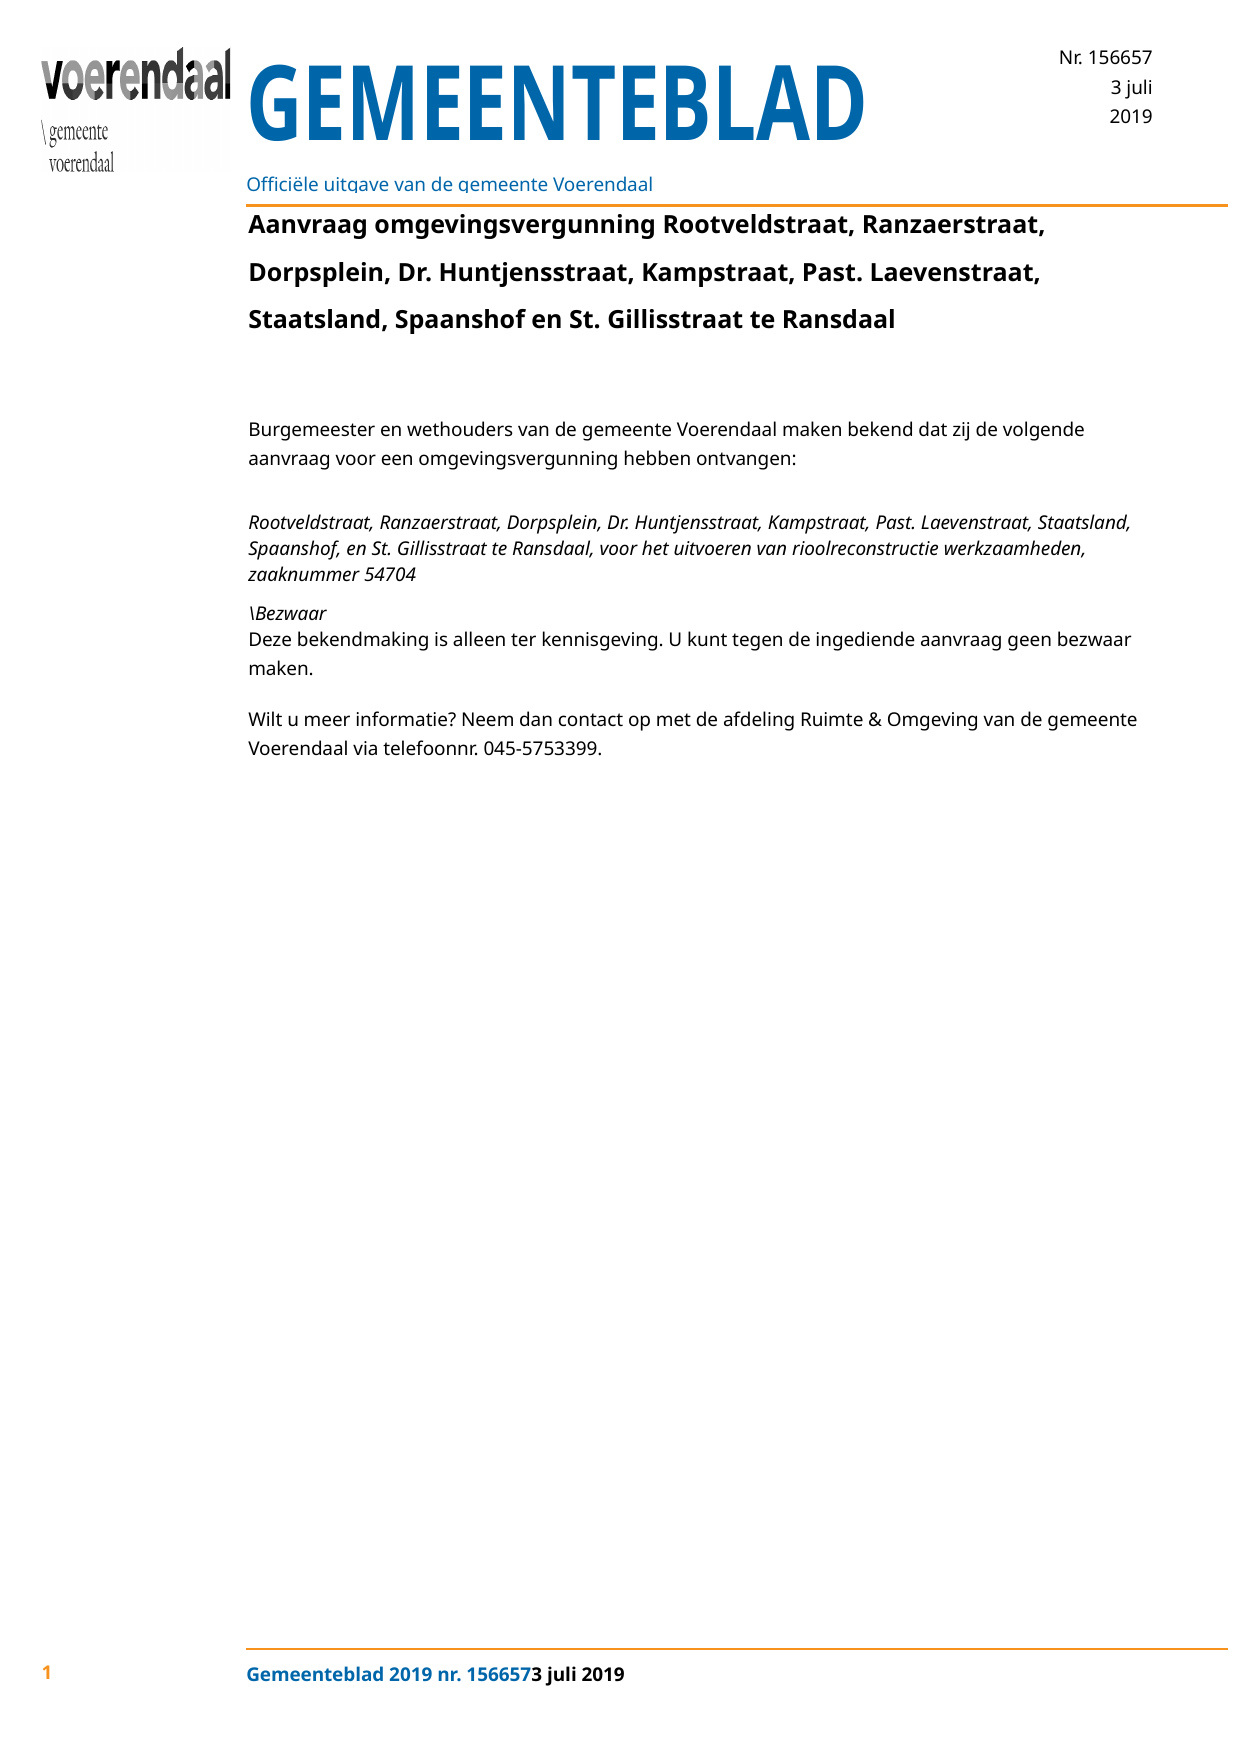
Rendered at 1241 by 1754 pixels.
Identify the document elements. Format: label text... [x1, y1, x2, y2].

text Rootveldstraat, Ranzaerstraat, Dorpsplein, Dr. Huntjensstraat, Kampstraat, Past. Laevenstraat, Staatsland, Spaanshof, en St. Gillisstraat te Ransdaal, voor het uitvoeren van rioolreconstructie werkzaamheden, zaaknummer 54704 [248, 509, 1152, 587]
text Deze bekendmaking is alleen ter kennisgeving. U kunt tegen de ingediende aanvraag geen bezwaar maken. [248, 626, 1152, 681]
text Burgemeester en wethouders van de gemeente Voerendaal maken bekend dat zij de volgende aanvraag voor een omgevingsvergunning hebben ontvangen: [248, 416, 1152, 471]
text Wilt u meer informatie? Neem dan contact op met de afdeling Ruimte & Omgeving van de gemeente Voerendaal via telefoonnr. 045-5753399. [248, 706, 1152, 761]
picture [41, 47, 231, 172]
text \Bezwaar [248, 600, 1152, 626]
text Aanvraag omgevingsvergunning Rootveldstraat, Ranzaerstraat, Dorpsplein, Dr. Huntjensstraat, Kampstraat, Past. Laevenstraat, Staatsland, Spaanshof en St. Gillisstraat te Ransdaal [248, 207, 1152, 336]
